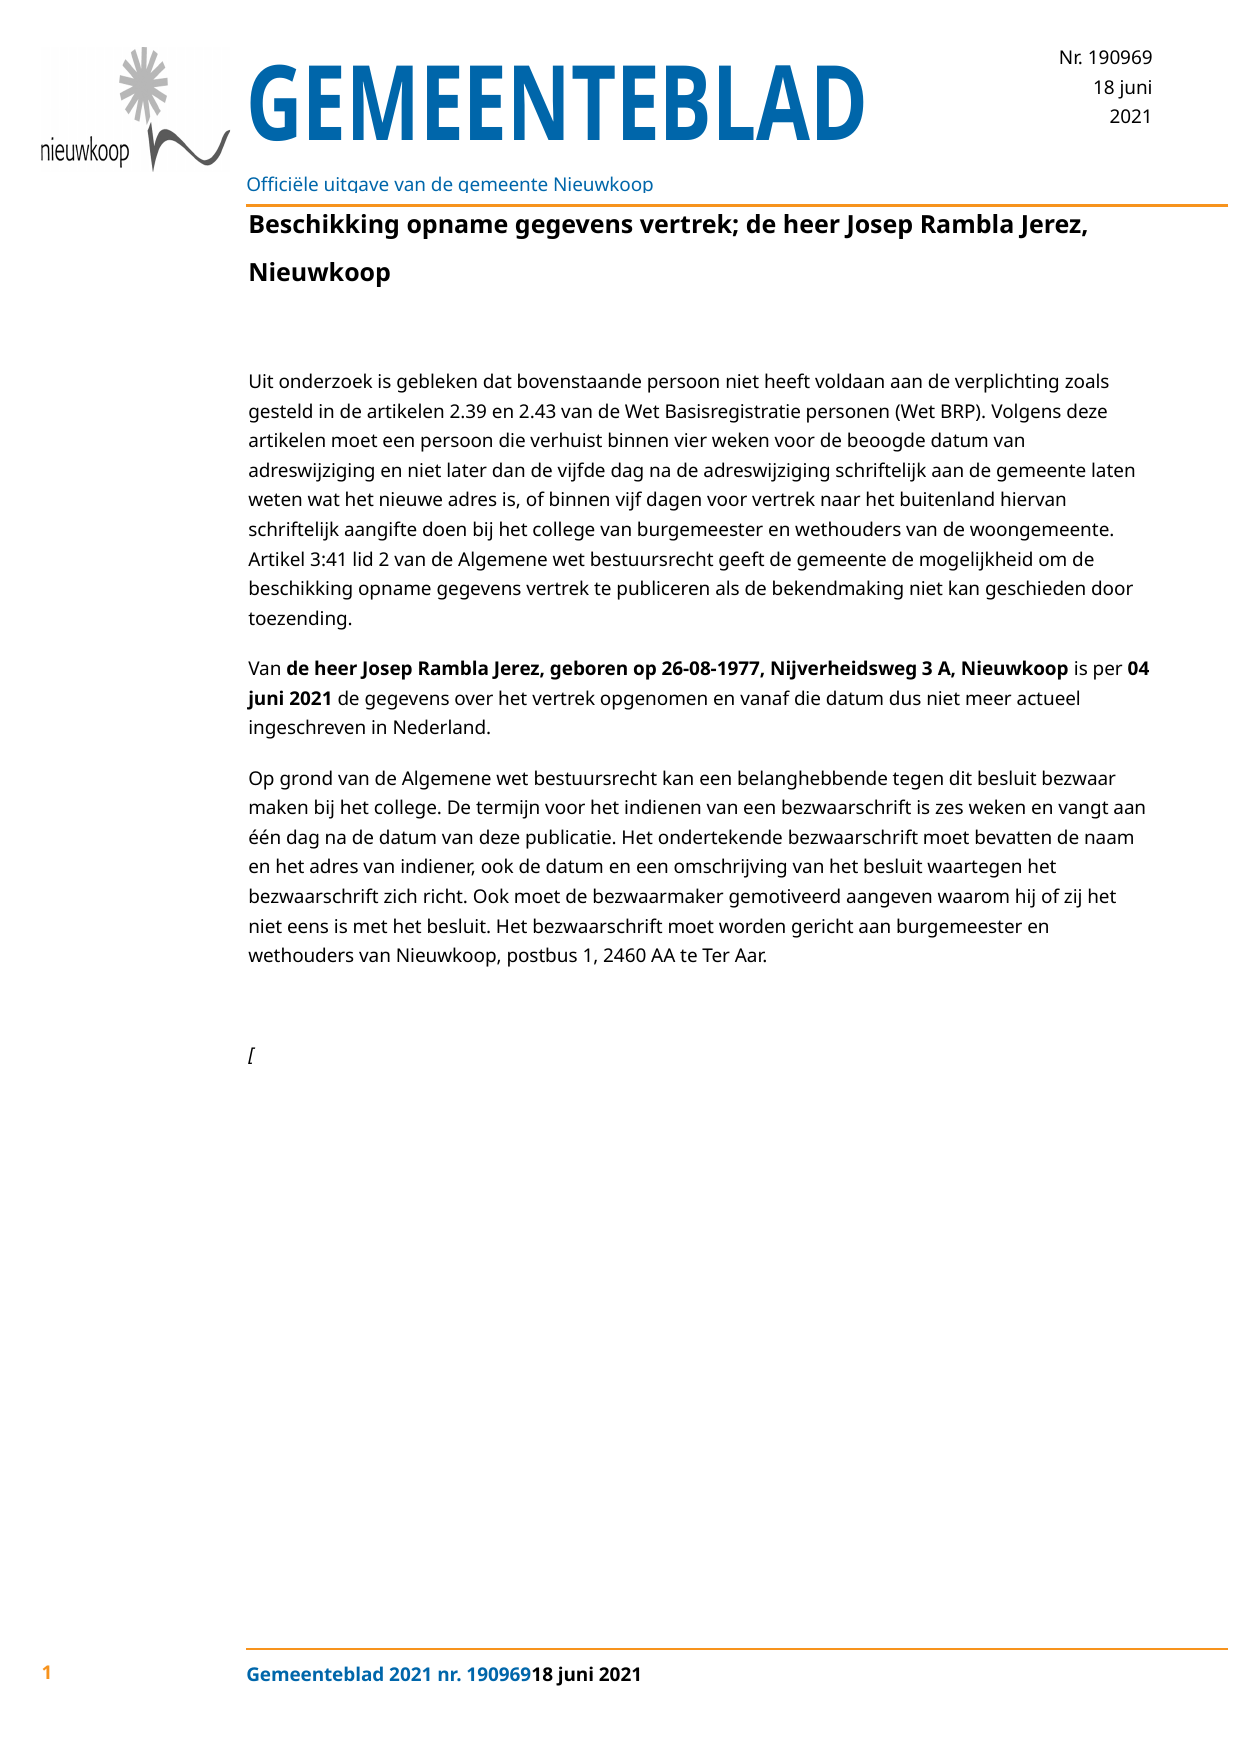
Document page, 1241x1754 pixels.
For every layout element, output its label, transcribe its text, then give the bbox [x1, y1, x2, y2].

text [ [248, 1041, 1152, 1066]
text Op grond van de Algemene wet bestuursrecht kan een belanghebbende tegen dit besluit bezwaar maken bij het college. De termijn voor het indienen van een bezwaarschrift is zes weken en vangt aan één dag na de datum van deze publicatie. Het ondertekende bezwaarschrift moet bevatten de naam en het adres van indiener, ook de datum en een omschrijving van het besluit waartegen het bezwaarschrift zich richt. Ook moet de bezwaarmaker gemotiveerd aangeven waarom hij of zij het niet eens is met het besluit. Het bezwaarschrift moet worden gericht aan burgemeester en wethouders van Nieuwkoop, postbus 1, 2460 AA te Ter Aar. [248, 765, 1152, 968]
picture [41, 47, 231, 172]
text Uit onderzoek is gebleken dat bovenstaande persoon niet heeft voldaan aan de verplichting zoals gesteld in de artikelen 2.39 en 2.43 van de Wet Basisregistratie personen (Wet BRP). Volgens deze artikelen moet een persoon die verhuist binnen vier weken voor de beoogde datum van adreswijziging en niet later dan de vijfde dag na de adreswijziging schriftelijk aan de gemeente laten weten wat het nieuwe adres is, of binnen vijf dagen voor vertrek naar het buitenland hiervan schriftelijk aangifte doen bij het college van burgemeester en wethouders van de woongemeente. Artikel 3:41 lid 2 van de Algemene wet bestuursrecht geeft de gemeente de mogelijkheid om de beschikking opname gegevens vertrek te publiceren als de bekendmaking niet kan geschieden door toezending. [248, 368, 1152, 631]
text Beschikking opname gegevens vertrek; de heer Josep Rambla Jerez, Nieuwkoop [248, 207, 1152, 288]
text Van de heer Josep Rambla Jerez, geboren op 26-08-1977, Nijverheidsweg 3 A, Nieuwkoop is per 04 juni 2021 de gegevens over het vertrek opgenomen en vanaf die datum dus niet meer actueel ingeschreven in Nederland. [248, 655, 1152, 740]
